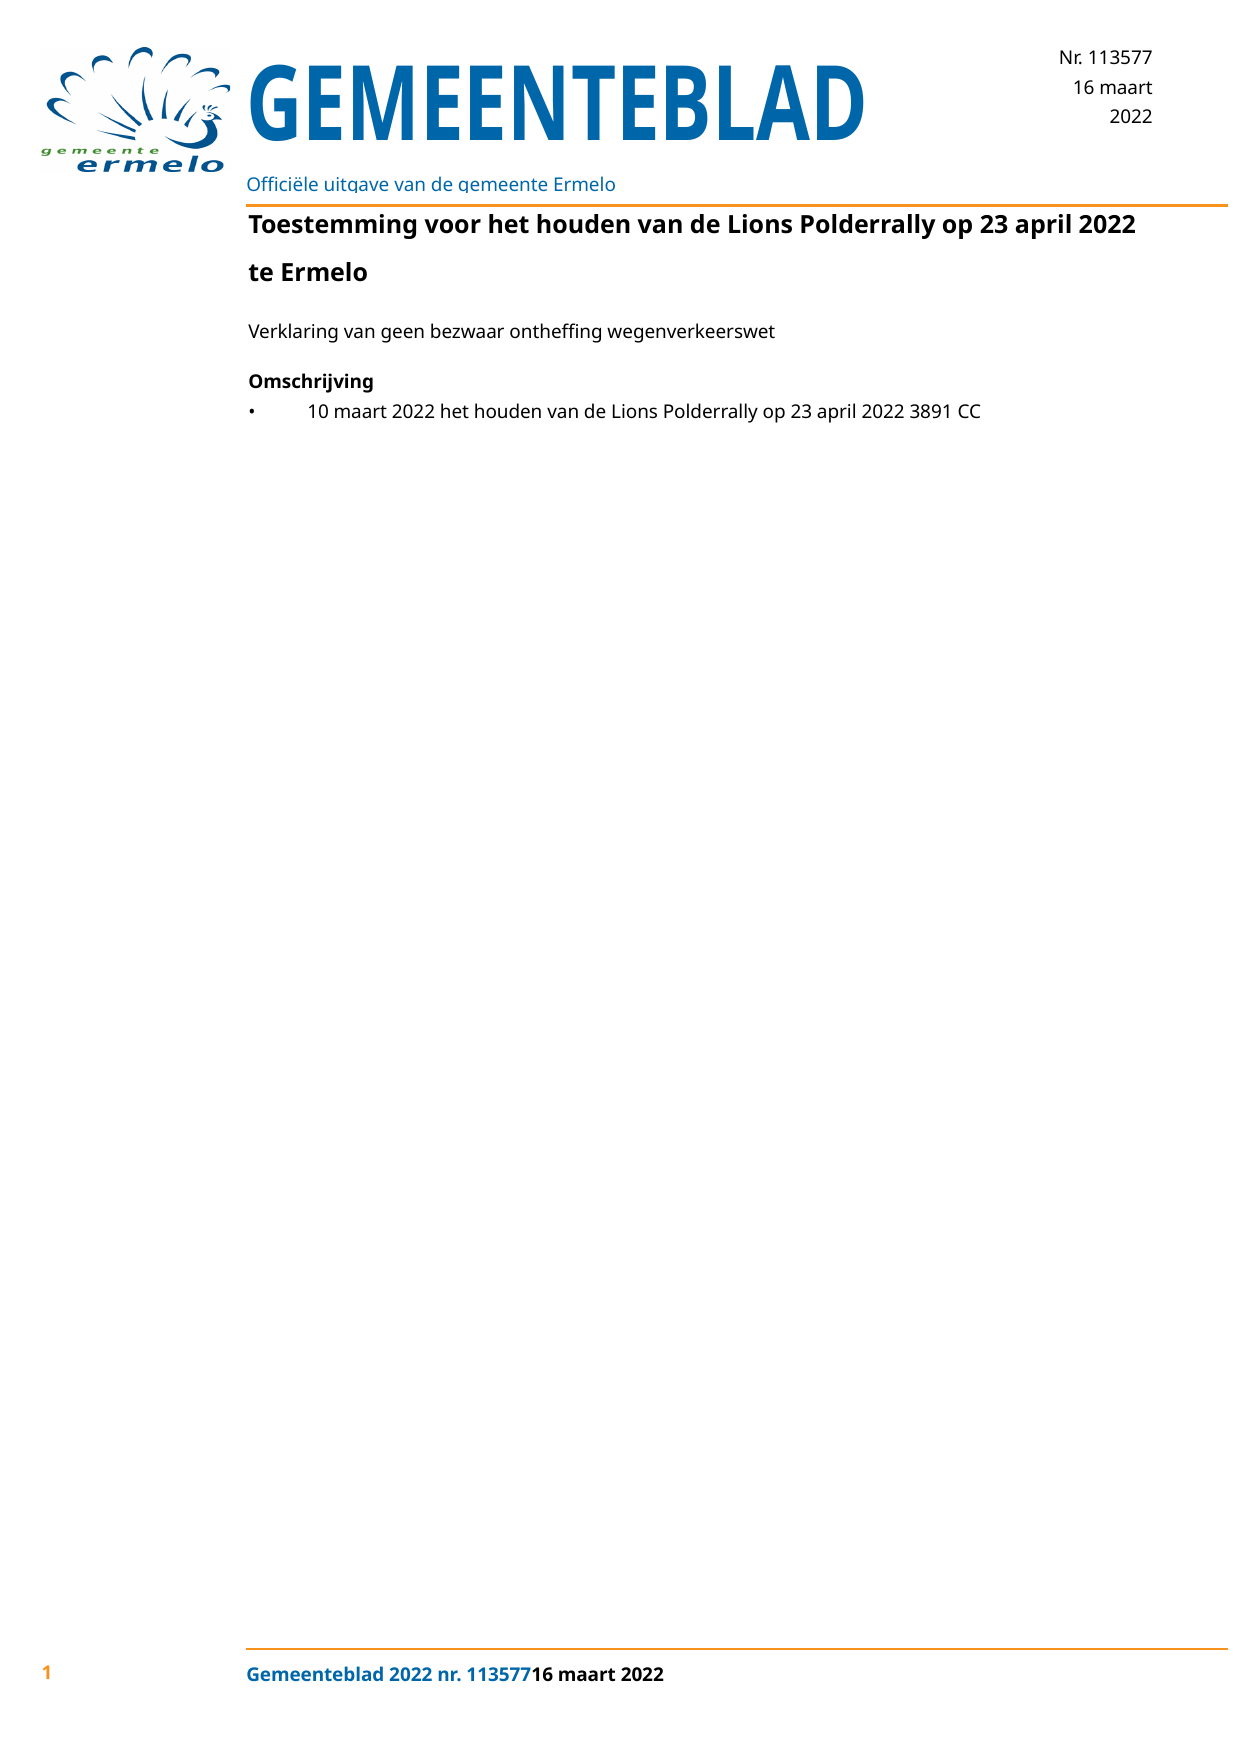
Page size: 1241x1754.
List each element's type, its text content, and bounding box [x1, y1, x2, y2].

text Toestemming voor het houden van de Lions Polderrally op 23 april 2022 te Ermelo [248, 207, 1152, 288]
list 10 maart 2022 het houden van de Lions Polderrally op 23 april 2022 3891 CC [248, 398, 1152, 424]
text Omschrijving [248, 368, 1152, 394]
text Verklaring van geen bezwaar ontheffing wegenverkeerswet [248, 318, 1152, 344]
picture [41, 47, 231, 172]
